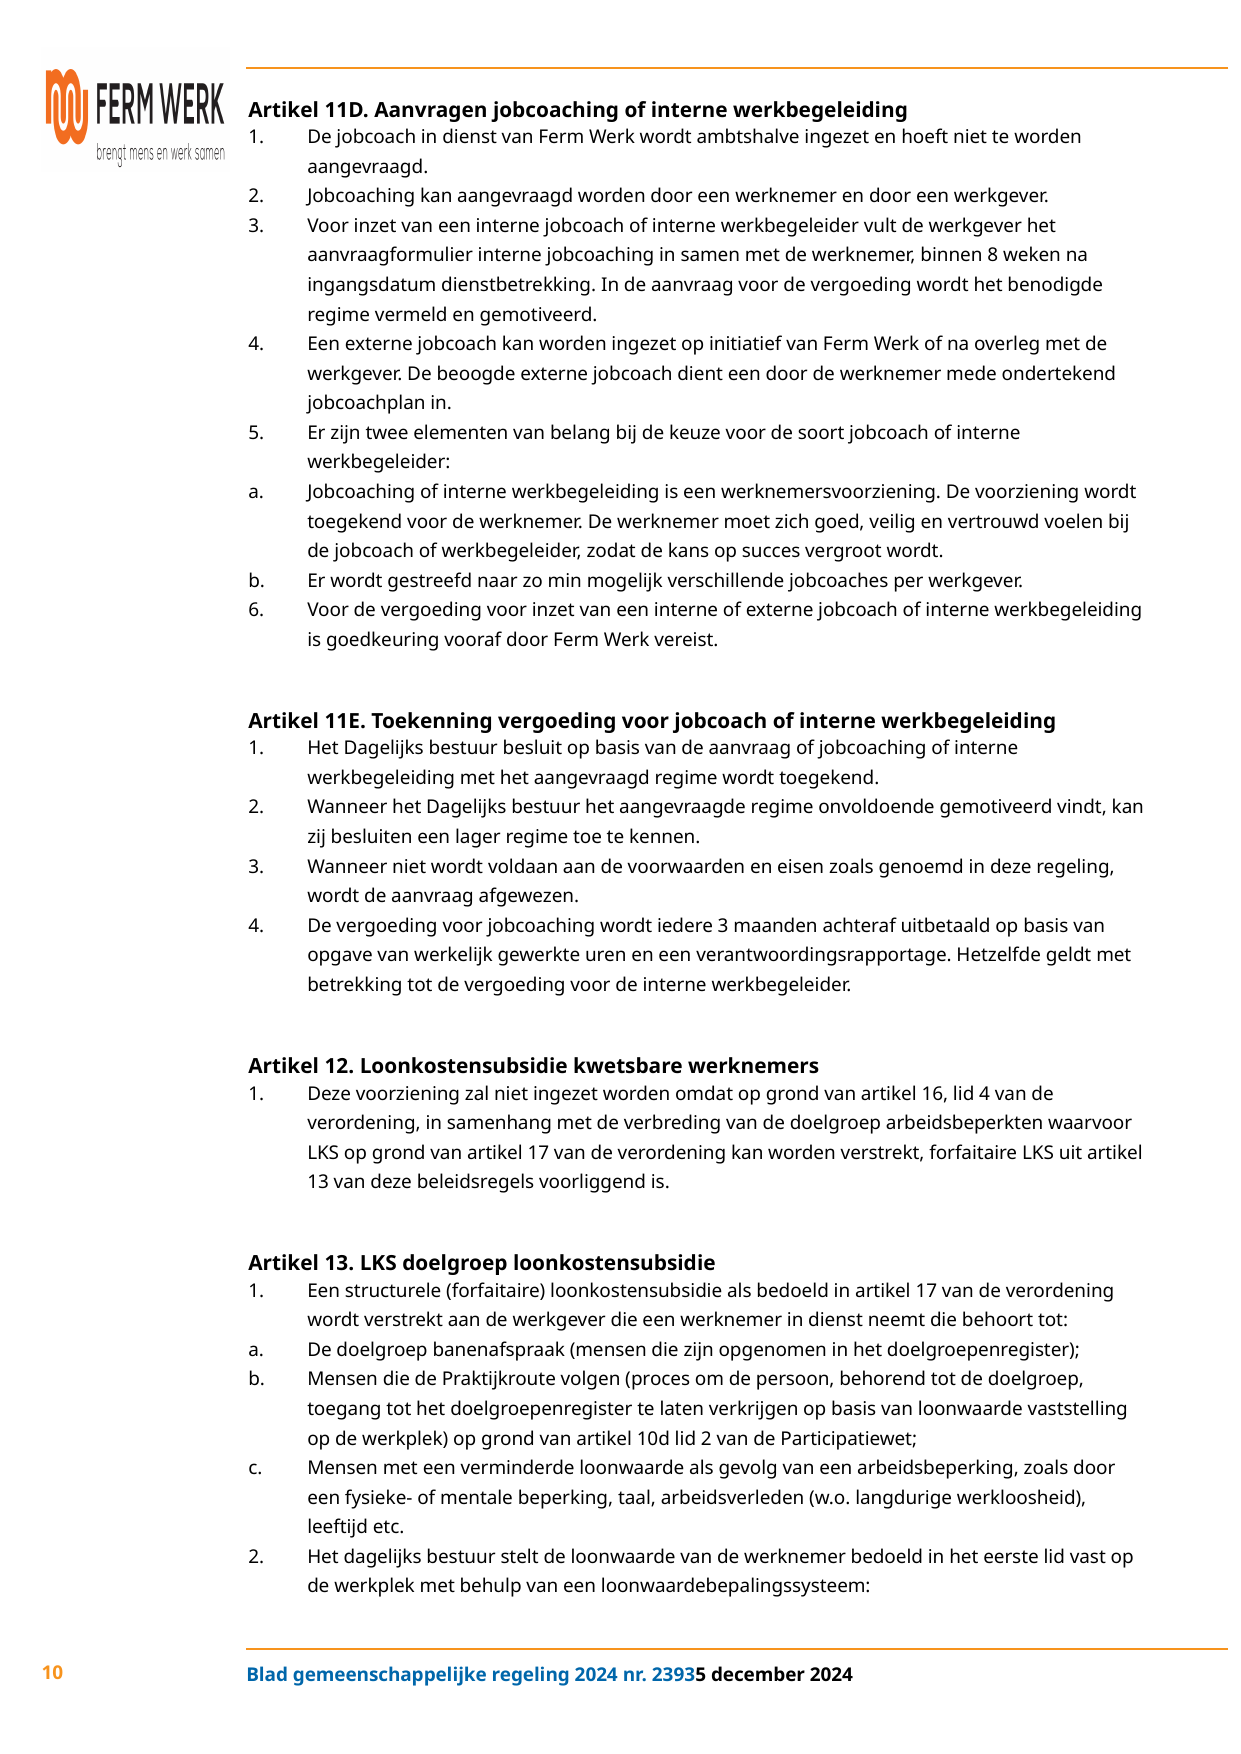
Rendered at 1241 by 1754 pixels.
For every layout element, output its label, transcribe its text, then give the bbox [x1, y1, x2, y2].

list Mensen die de Praktijkroute volgen (proces om de persoon, behorend tot de doelgroep, toegang tot het doelgroepenregister te laten verkrijgen op basis van loonwaarde vaststelling op de werkplek) op grond van artikel 10d lid 2 van de Participatiewet; [248, 1366, 1152, 1451]
list De vergoeding voor jobcoaching wordt iedere 3 maanden achteraf uitbetaald op basis van opgave van werkelijk gewerkte uren en een verantwoordingsrapportage. Hetzelfde geldt met betrekking tot de vergoeding voor de interne werkbegeleider. [248, 912, 1152, 997]
list Deze voorziening zal niet ingezet worden omdat op grond van artikel 16, lid 4 van de verordening, in samenhang met de verbreding van de doelgroep arbeidsbeperkten waarvoor LKS op grond van artikel 17 van de verordening kan worden verstrekt, forfaitaire LKS uit artikel 13 van deze beleidsregels voorliggend is. [248, 1080, 1152, 1194]
picture [41, 47, 231, 172]
text Artikel 11D. Aanvragen jobcoaching of interne werkbegeleiding [248, 95, 1152, 123]
list Wanneer het Dagelijks bestuur het aangevraagde regime onvoldoende gemotiveerd vindt, kan zij besluiten een lager regime toe te kennen. [248, 794, 1152, 849]
list Wanneer niet wordt voldaan aan de voorwaarden en eisen zoals genoemd in deze regeling, wordt de aanvraag afgewezen. [248, 853, 1152, 908]
list Jobcoaching kan aangevraagd worden door een werknemer en door een werkgever. [248, 182, 1152, 208]
list Een structurele (forfaitaire) loonkostensubsidie als bedoeld in artikel 17 van de verordening wordt verstrekt aan de werkgever die een werknemer in dienst neemt die behoort tot: [248, 1277, 1152, 1332]
list De doelgroep banenafspraak (mensen die zijn opgenomen in het doelgroepenregister); [248, 1336, 1152, 1362]
list Voor inzet van een interne jobcoach of interne werkbegeleider vult de werkgever het aanvraagformulier interne jobcoaching in samen met de werknemer, binnen 8 weken na ingangsdatum dienstbetrekking. In de aanvraag voor de vergoeding wordt het benodigde regime vermeld en gemotiveerd. [248, 212, 1152, 326]
text Artikel 11E. Toekenning vergoeding voor jobcoach of interne werkbegeleiding [248, 706, 1152, 734]
list Het Dagelijks bestuur besluit op basis van de aanvraag of jobcoaching of interne werkbegeleiding met het aangevraagd regime wordt toegekend. [248, 734, 1152, 790]
list Jobcoaching of interne werkbegeleiding is een werknemersvoorziening. De voorziening wordt toegekend voor de werknemer. De werknemer moet zich goed, veilig en vertrouwd voelen bij de jobcoach of werkbegeleider, zodat de kans op succes vergroot wordt. [248, 478, 1152, 563]
list Een externe jobcoach kan worden ingezet op initiatief van Ferm Werk of na overleg met de werkgever. De beoogde externe jobcoach dient een door de werknemer mede ondertekend jobcoachplan in. [248, 330, 1152, 415]
list Voor de vergoeding voor inzet van een interne of externe jobcoach of interne werkbegeleiding is goedkeuring vooraf door Ferm Werk vereist. [248, 597, 1152, 652]
list Mensen met een verminderde loonwaarde als gevolg van een arbeidsbeperking, zoals door een fysieke- of mentale beperking, taal, arbeidsverleden (w.o. langdurige werkloosheid), leeftijd etc. [248, 1454, 1152, 1539]
list Er zijn twee elementen van belang bij de keuze voor de soort jobcoach of interne werkbegeleider: [248, 419, 1152, 474]
text Artikel 13. LKS doelgroep loonkostensubsidie [248, 1248, 1152, 1277]
list Het dagelijks bestuur stelt de loonwaarde van de werknemer bedoeld in het eerste lid vast op de werkplek met behulp van een loonwaardebepalingssysteem: [248, 1543, 1152, 1598]
text Artikel 12. Loonkostensubsidie kwetsbare werknemers [248, 1051, 1152, 1080]
list Er wordt gestreefd naar zo min mogelijk verschillende jobcoaches per werkgever. [248, 567, 1152, 593]
list De jobcoach in dienst van Ferm Werk wordt ambtshalve ingezet en hoeft niet te worden aangevraagd. [248, 123, 1152, 178]
